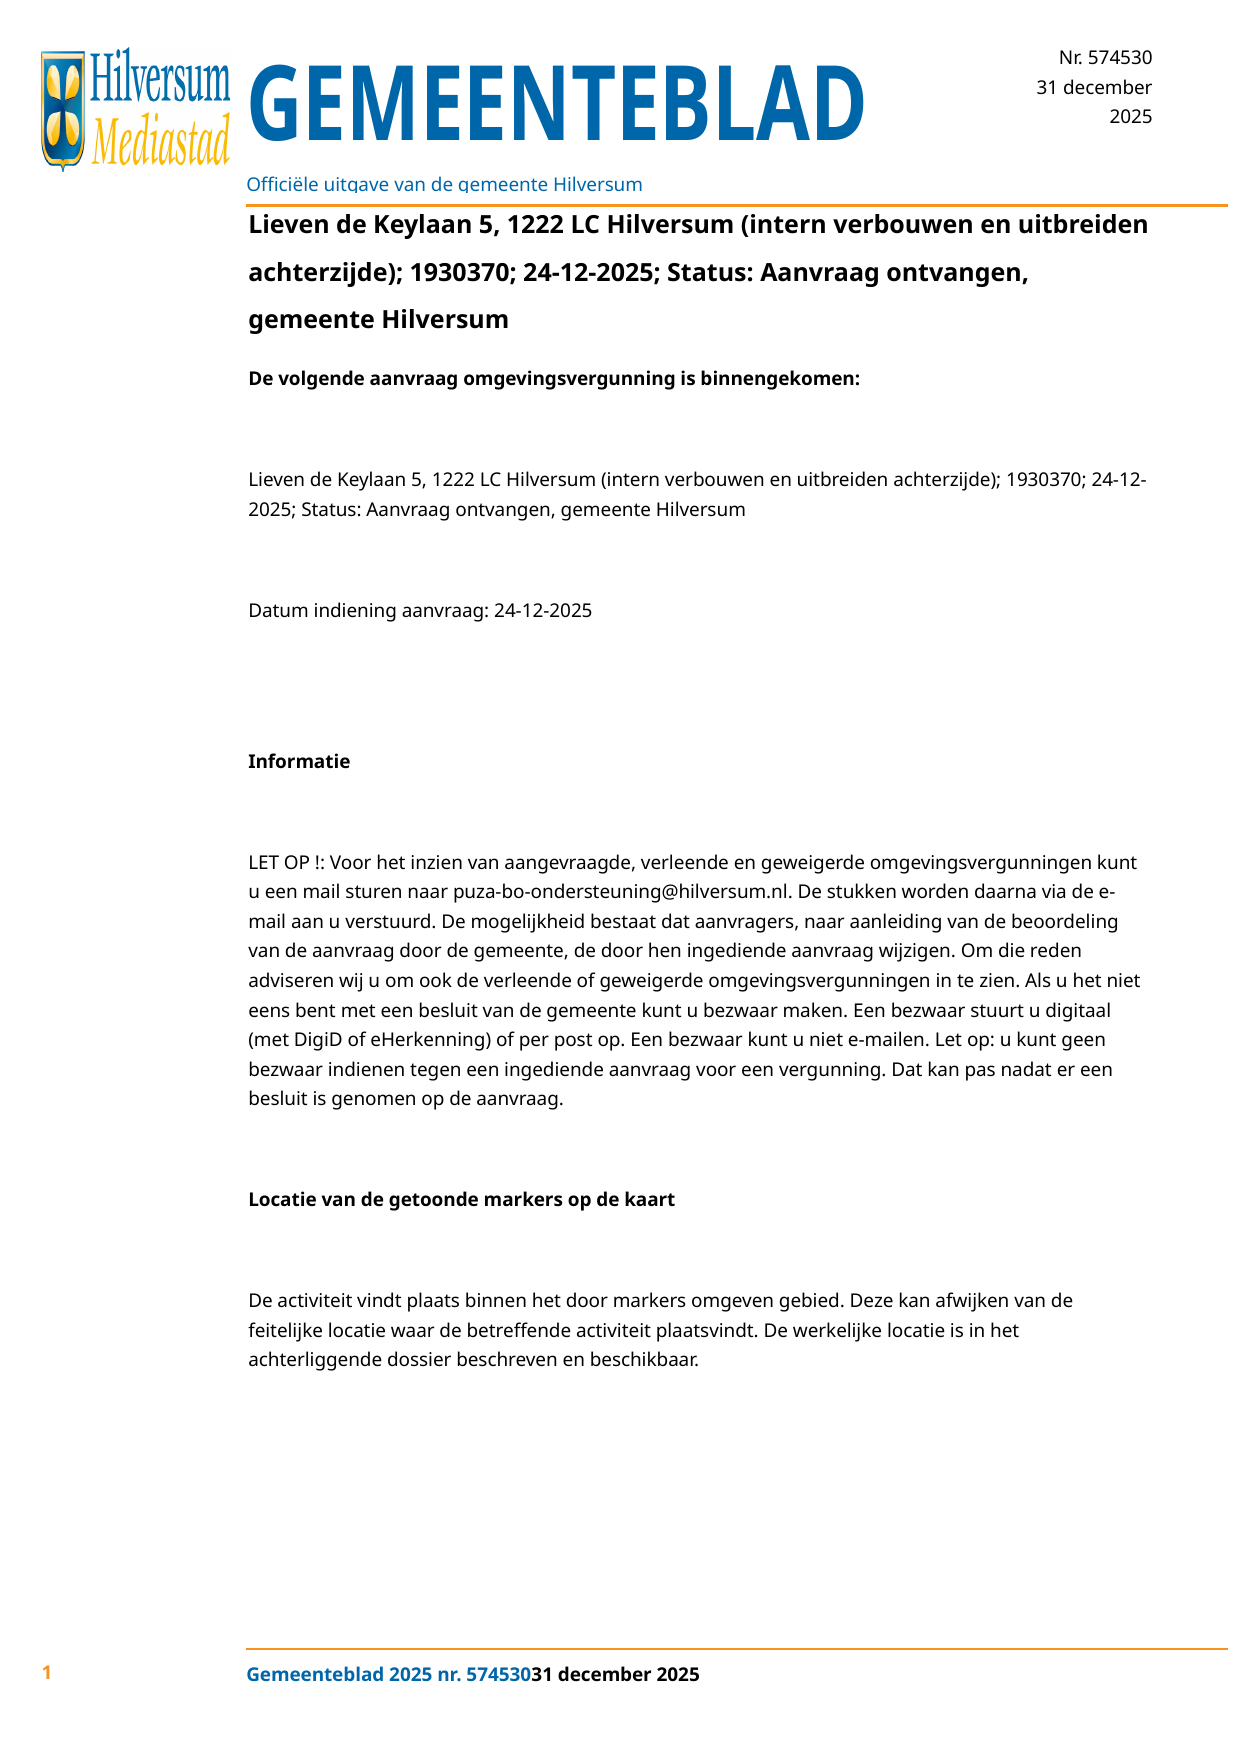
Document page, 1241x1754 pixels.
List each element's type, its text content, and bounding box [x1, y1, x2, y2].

text Lieven de Keylaan 5, 1222 LC Hilversum (intern verbouwen en uitbreiden achterzijde); 1930370; 24-12-2025; Status: Aanvraag ontvangen, gemeente Hilversum [248, 466, 1152, 522]
text Locatie van de getoonde markers op de kaart [248, 1186, 1152, 1212]
text Datum indiening aanvraag: 24-12-2025 [248, 597, 1152, 622]
picture [41, 47, 231, 172]
text Lieven de Keylaan 5, 1222 LC Hilversum (intern verbouwen en uitbreiden achterzijde); 1930370; 24-12-2025; Status: Aanvraag ontvangen, gemeente Hilversum [248, 207, 1152, 336]
text De volgende aanvraag omgevingsvergunning is binnengekomen: [248, 366, 1152, 391]
text Informatie [248, 748, 1152, 774]
text LET OP !: Voor het inzien van aangevraagde, verleende en geweigerde omgevingsvergunningen kunt u een mail sturen naar puza-bo-ondersteuning@hilversum.nl. De stukken worden daarna via de e-mail aan u verstuurd. De mogelijkheid bestaat dat aanvragers, naar aanleiding van de beoordeling van de aanvraag door de gemeente, de door hen ingediende aanvraag wijzigen. Om die reden adviseren wij u om ook de verleende of geweigerde omgevingsvergunningen in te zien. Als u het niet eens bent met een besluit van de gemeente kunt u bezwaar maken. Een bezwaar stuurt u digitaal (met DigiD of eHerkenning) of per post op. Een bezwaar kunt u niet e-mailen. Let op: u kunt geen bezwaar indienen tegen een ingediende aanvraag voor een vergunning. Dat kan pas nadat er een besluit is genomen op de aanvraag. [248, 849, 1152, 1111]
text De activiteit vindt plaats binnen het door markers omgeven gebied. Deze kan afwijken van de feitelijke locatie waar de betreffende activiteit plaatsvindt. De werkelijke locatie is in het achterliggende dossier beschreven en beschikbaar. [248, 1287, 1152, 1372]
